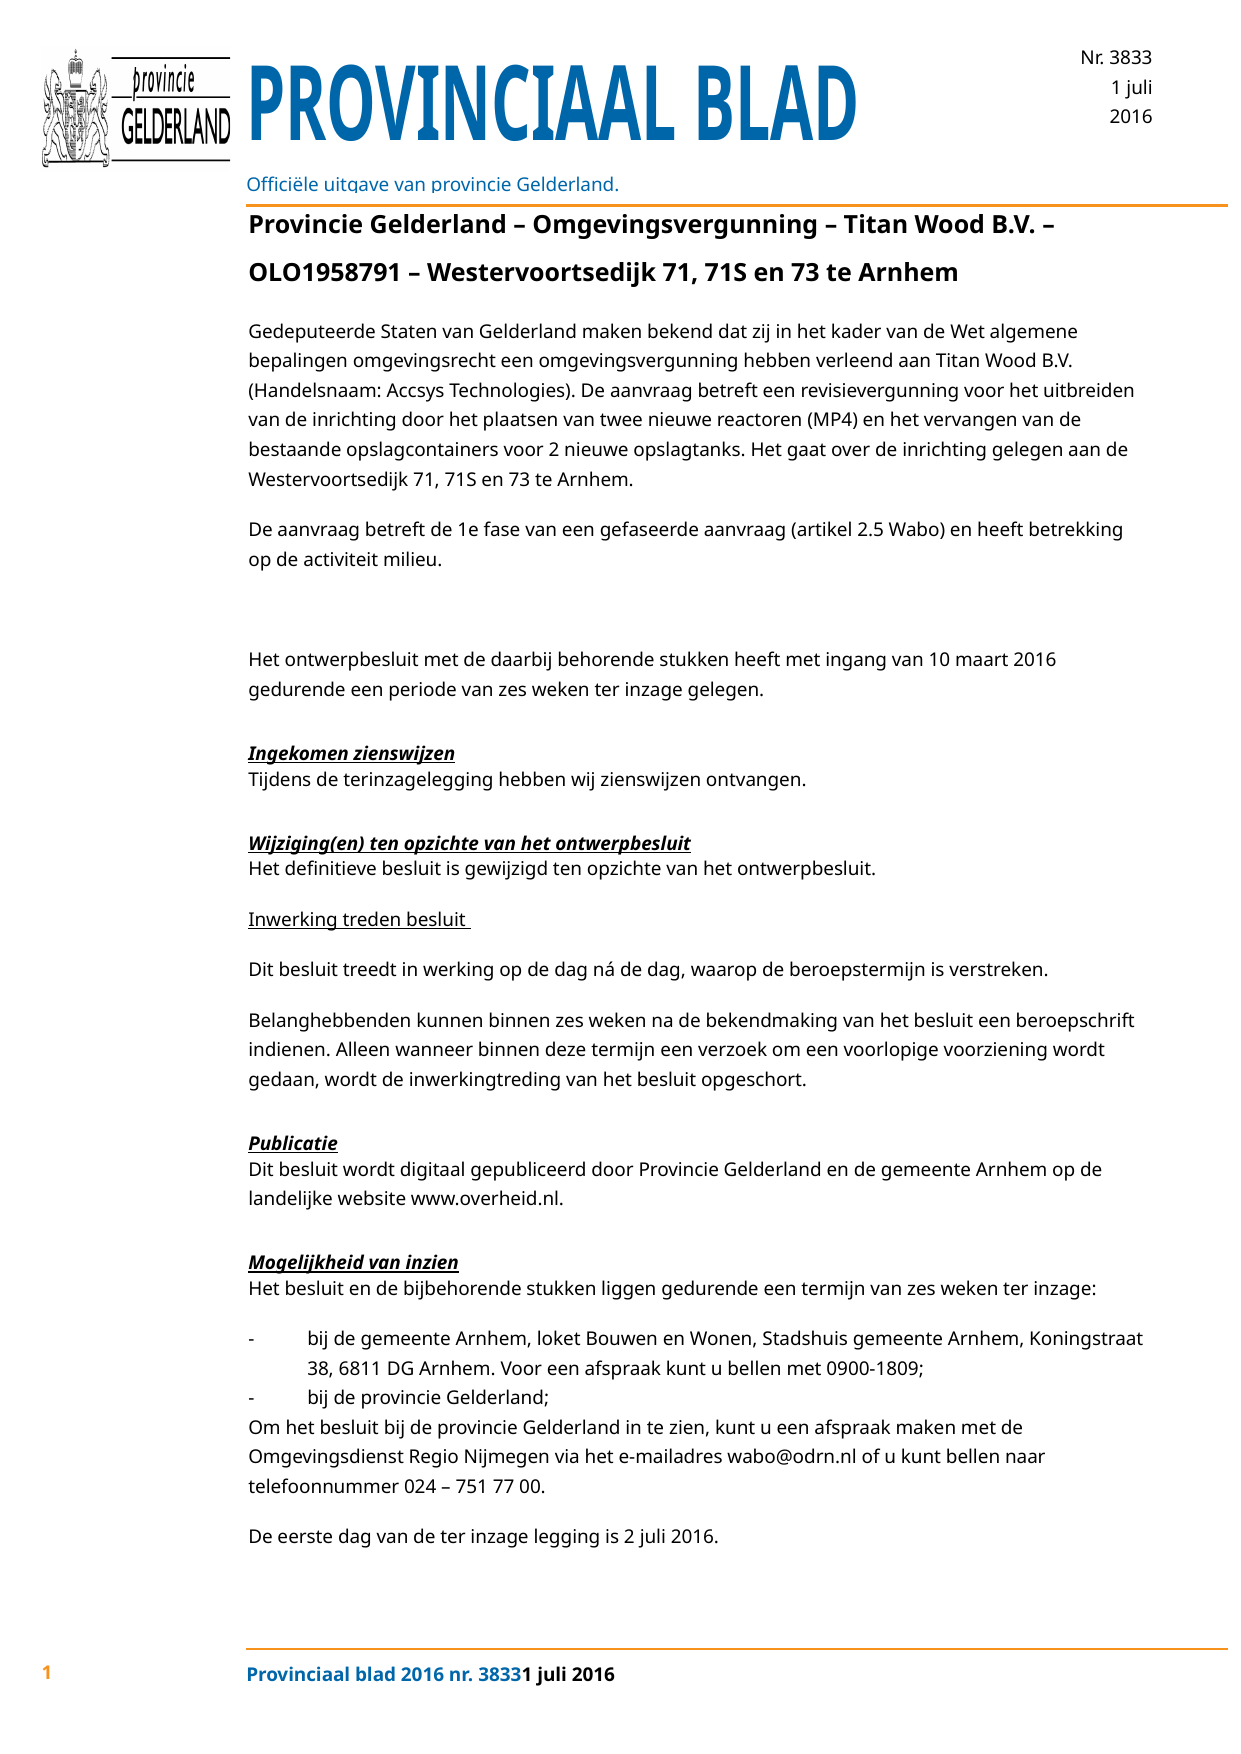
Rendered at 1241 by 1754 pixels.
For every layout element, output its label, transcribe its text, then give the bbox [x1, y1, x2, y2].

text Belanghebbenden kunnen binnen zes weken na de bekendmaking van het besluit een beroepschrift indienen. Alleen wanneer binnen deze termijn een verzoek om een voorlopige voorziening wordt gedaan, wordt de inwerkingtreding van het besluit opgeschort. [248, 1007, 1152, 1092]
text Provincie Gelderland – Omgevingsvergunning – Titan Wood B.V. – OLO1958791 – Westervoortsedijk 71, 71S en 73 te Arnhem [248, 207, 1152, 288]
text Dit besluit wordt digitaal gepubliceerd door Provincie Gelderland en de gemeente Arnhem op de landelijke website www.overheid.nl. [248, 1156, 1152, 1211]
text De eerste dag van de ter inzage legging is 2 juli 2016. [248, 1524, 1152, 1549]
text Dit besluit treedt in werking op de dag ná de dag, waarop de beroepstermijn is verstreken. [248, 956, 1152, 982]
text Mogelijkheid van inzien [248, 1249, 1152, 1275]
picture [41, 47, 231, 172]
list bij de gemeente Arnhem, loket Bouwen en Wonen, Stadshuis gemeente Arnhem, Koningstraat 38, 6811 DG Arnhem. Voor een afspraak kunt u bellen met 0900-1809; [248, 1325, 1152, 1381]
text Gedeputeerde Staten van Gelderland maken bekend dat zij in het kader van de Wet algemene bepalingen omgevingsrecht een omgevingsvergunning hebben verleend aan Titan Wood B.V. (Handelsnaam: Accsys Technologies). De aanvraag betreft een revisievergunning voor het uitbreiden van de inrichting door het plaatsen van twee nieuwe reactoren (MP4) en het vervangen van de bestaande opslagcontainers voor 2 nieuwe opslagtanks. Het gaat over de inrichting gelegen aan de Westervoortsedijk 71, 71S en 73 te Arnhem. [248, 318, 1152, 492]
text Publicatie [248, 1130, 1152, 1156]
text Inwerking treden besluit [248, 906, 1152, 932]
text Wijziging(en) ten opzichte van het ontwerpbesluit [248, 830, 1152, 856]
list bij de provincie Gelderland; [248, 1384, 1152, 1410]
text Ingekomen zienswijzen [248, 740, 1152, 766]
text Het ontwerpbesluit met de daarbij behorende stukken heeft met ingang van 10 maart 2016 gedurende een periode van zes weken ter inzage gelegen. [248, 647, 1152, 702]
text Het definitieve besluit is gewijzigd ten opzichte van het ontwerpbesluit. [248, 856, 1152, 881]
text De aanvraag betreft de 1e fase van een gefaseerde aanvraag (artikel 2.5 Wabo) en heeft betrekking op de activiteit milieu. [248, 516, 1152, 572]
text Tijdens de terinzagelegging hebben wij zienswijzen ontvangen. [248, 766, 1152, 792]
text Het besluit en de bijbehorende stukken liggen gedurende een termijn van zes weken ter inzage: [248, 1275, 1152, 1301]
text Om het besluit bij de provincie Gelderland in te zien, kunt u een afspraak maken met de Omgevingsdienst Regio Nijmegen via het e-mailadres wabo@odrn.nl of u kunt bellen naar telefoonnummer 024 – 751 77 00. [248, 1414, 1152, 1499]
